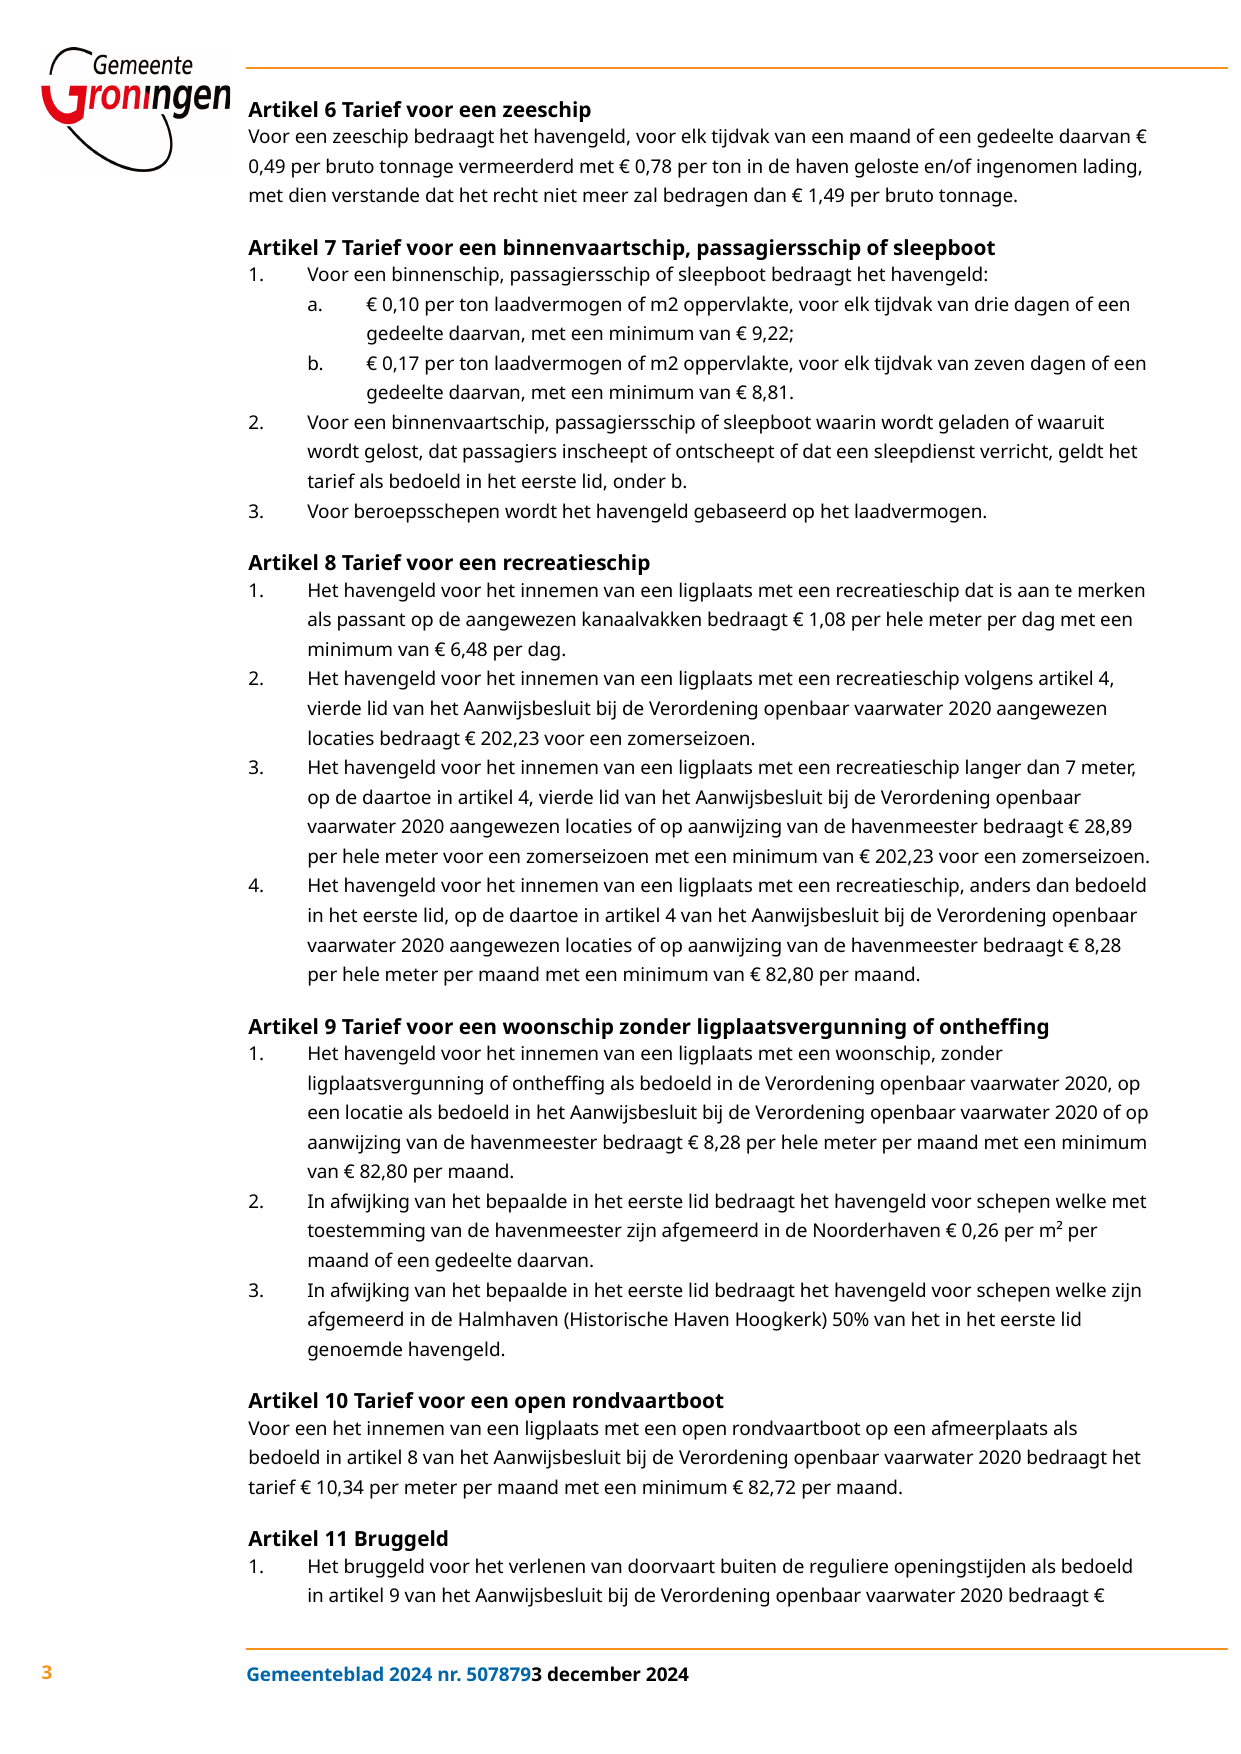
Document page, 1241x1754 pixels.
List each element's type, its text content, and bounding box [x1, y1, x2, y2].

list Het havengeld voor het innemen van een ligplaats met een recreatieschip volgens artikel 4, vierde lid van het Aanwijsbesluit bij de Verordening openbaar vaarwater 2020 aangewezen locaties bedraagt € 202,23 voor een zomerseizoen. [248, 666, 1152, 750]
list Het bruggeld voor het verlenen van doorvaart buiten de reguliere openingstijden als bedoeld in artikel 9 van het Aanwijsbesluit bij de Verordening openbaar vaarwater 2020 bedraagt € [248, 1553, 1152, 1608]
list € 0,10 per ton laadvermogen of m2 oppervlakte, voor elk tijdvak van drie dagen of een gedeelte daarvan, met een minimum van € 9,22; [307, 291, 1152, 346]
text Artikel 9 Tarief voor een woonschip zonder ligplaatsvergunning of ontheffing [248, 1012, 1152, 1040]
list Het havengeld voor het innemen van een ligplaats met een woonschip, zonder ligplaatsvergunning of ontheffing als bedoeld in de Verordening openbaar vaarwater 2020, op een locatie als bedoeld in het Aanwijsbesluit bij de Verordening openbaar vaarwater 2020 of op aanwijzing van de havenmeester bedraagt € 8,28 per hele meter per maand met een minimum van € 82,80 per maand. [248, 1040, 1152, 1184]
list Voor een binnenschip, passagiersschip of sleepboot bedraagt het havengeld: [248, 261, 1152, 287]
text Artikel 10 Tarief voor een open rondvaartboot [248, 1386, 1152, 1415]
text Artikel 8 Tarief voor een recreatieschip [248, 548, 1152, 577]
text Artikel 6 Tarief voor een zeeschip [248, 95, 1152, 123]
text Voor een het innemen van een ligplaats met een open rondvaartboot op een afmeerplaats als bedoeld in artikel 8 van het Aanwijsbesluit bij de Verordening openbaar vaarwater 2020 bedraagt het tarief € 10,34 per meter per maand met een minimum € 82,72 per maand. [248, 1415, 1152, 1500]
text Artikel 7 Tarief voor een binnenvaartschip, passagiersschip of sleepboot [248, 233, 1152, 261]
list Het havengeld voor het innemen van een ligplaats met een recreatieschip langer dan 7 meter, op de daartoe in artikel 4, vierde lid van het Aanwijsbesluit bij de Verordening openbaar vaarwater 2020 aangewezen locaties of op aanwijzing van de havenmeester bedraagt € 28,89 per hele meter voor een zomerseizoen met een minimum van € 202,23 voor een zomerseizoen. [248, 754, 1152, 869]
list Het havengeld voor het innemen van een ligplaats met een recreatieschip dat is aan te merken als passant op de aangewezen kanaalvakken bedraagt € 1,08 per hele meter per dag met een minimum van € 6,48 per dag. [248, 577, 1152, 662]
list Het havengeld voor het innemen van een ligplaats met een recreatieschip, anders dan bedoeld in het eerste lid, op de daartoe in artikel 4 van het Aanwijsbesluit bij de Verordening openbaar vaarwater 2020 aangewezen locaties of op aanwijzing van de havenmeester bedraagt € 8,28 per hele meter per maand met een minimum van € 82,80 per maand. [248, 873, 1152, 987]
list Voor beroepsschepen wordt het havengeld gebaseerd op het laadvermogen. [248, 498, 1152, 524]
list In afwijking van het bepaalde in het eerste lid bedraagt het havengeld voor schepen welke met toestemming van de havenmeester zijn afgemeerd in de Noorderhaven € 0,26 per m² per maand of een gedeelte daarvan. [248, 1188, 1152, 1273]
list In afwijking van het bepaalde in het eerste lid bedraagt het havengeld voor schepen welke zijn afgemeerd in de Halmhaven (Historische Haven Hoogkerk) 50% van het in het eerste lid genoemde havengeld. [248, 1277, 1152, 1362]
text Artikel 11 Bruggeld [248, 1524, 1152, 1553]
list Voor een binnenvaartschip, passagiersschip of sleepboot waarin wordt geladen of waaruit wordt gelost, dat passagiers inscheept of ontscheept of dat een sleepdienst verricht, geldt het tarief als bedoeld in het eerste lid, onder b. [248, 409, 1152, 494]
list € 0,17 per ton laadvermogen of m2 oppervlakte, voor elk tijdvak van zeven dagen of een gedeelte daarvan, met een minimum van € 8,81. [307, 350, 1152, 405]
picture [41, 47, 231, 172]
text Voor een zeeschip bedraagt het havengeld, voor elk tijdvak van een maand of een gedeelte daarvan € 0,49 per bruto tonnage vermeerderd met € 0,78 per ton in de haven geloste en/of ingenomen lading, met dien verstande dat het recht niet meer zal bedragen dan € 1,49 per bruto tonnage. [248, 123, 1152, 208]
